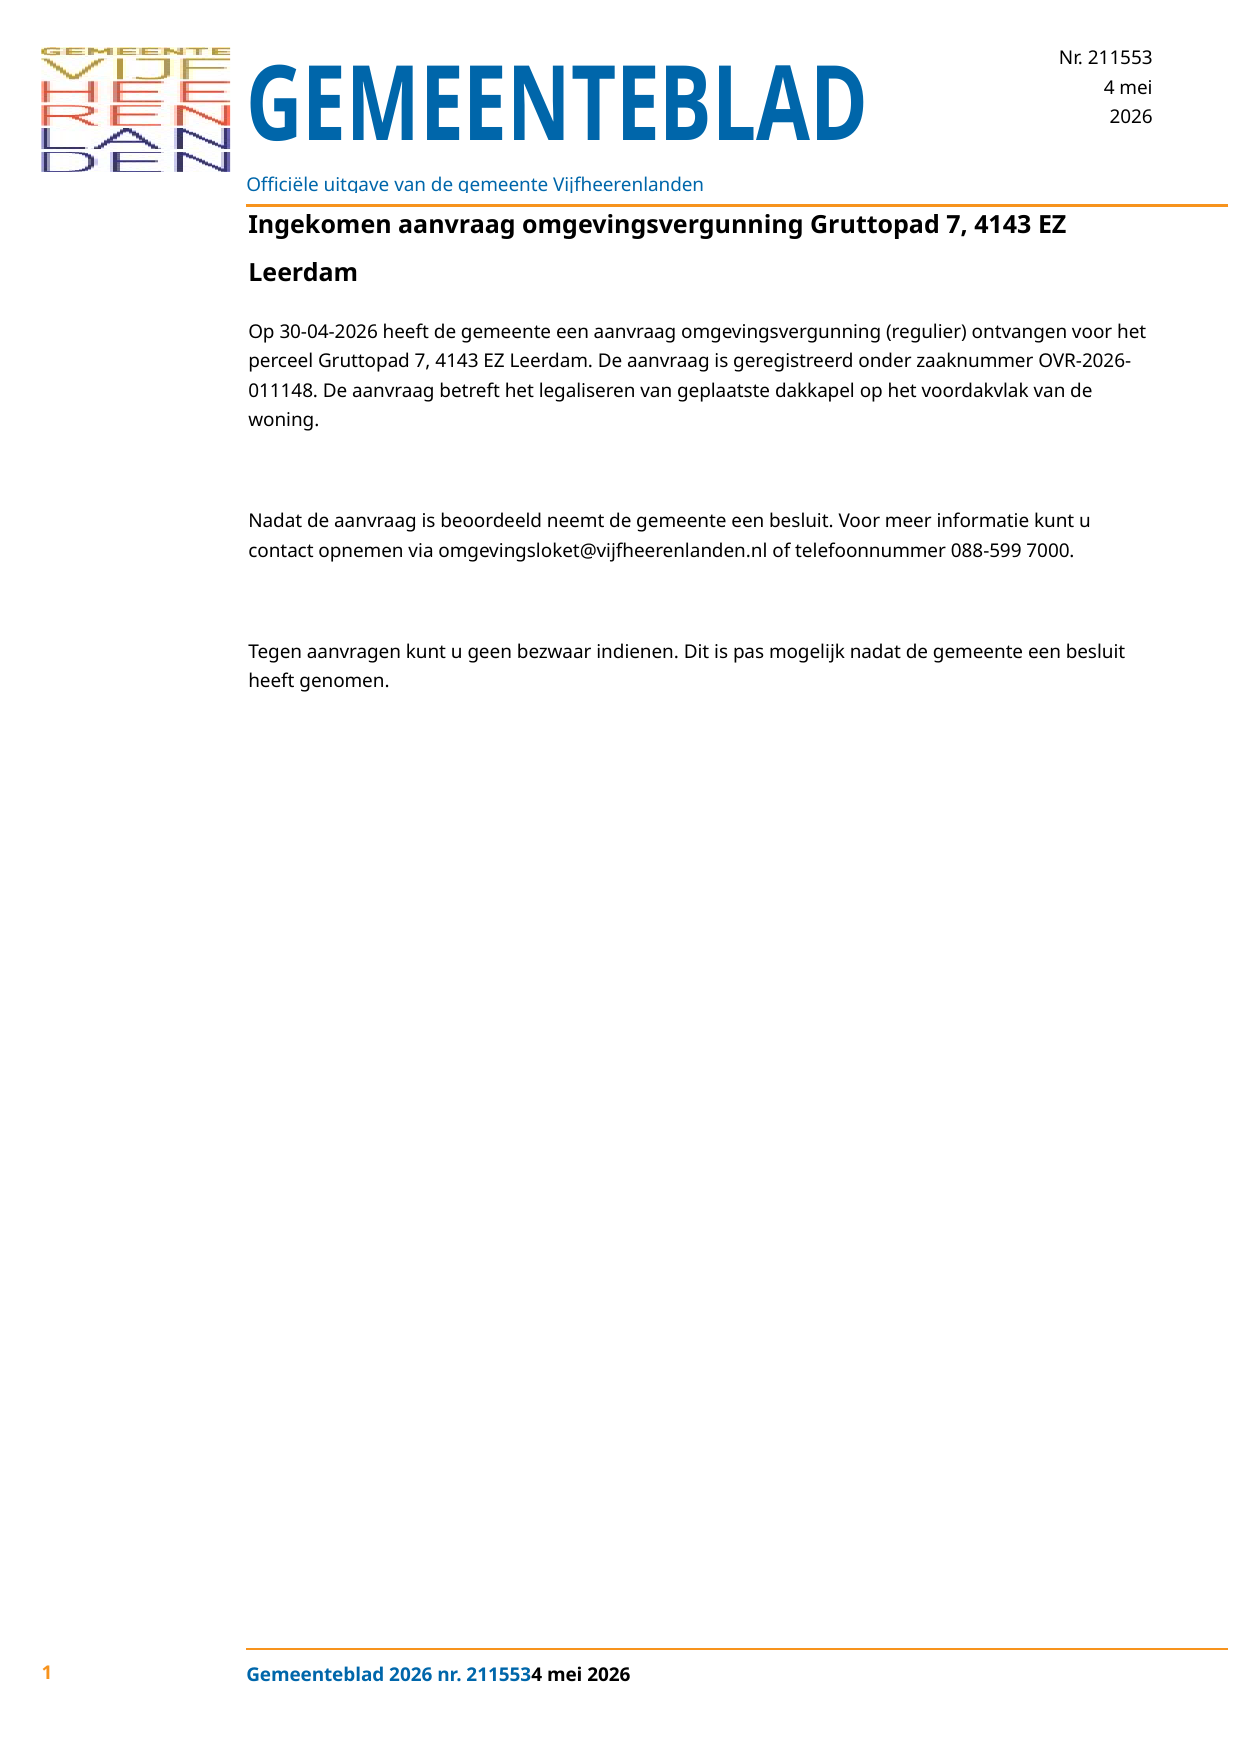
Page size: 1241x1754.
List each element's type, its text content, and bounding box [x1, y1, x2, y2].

picture [41, 47, 231, 172]
text Op 30-04-2026 heeft de gemeente een aanvraag omgevingsvergunning (regulier) ontvangen voor het perceel Gruttopad 7, 4143 EZ Leerdam. De aanvraag is geregistreerd onder zaaknummer OVR-2026-011148. De aanvraag betreft het legaliseren van geplaatste dakkapel op het voordakvlak van de woning. [248, 318, 1152, 432]
text Tegen aanvragen kunt u geen bezwaar indienen. Dit is pas mogelijk nadat de gemeente een besluit heeft genomen. [248, 638, 1152, 693]
text Nadat de aanvraag is beoordeeld neemt de gemeente een besluit. Voor meer informatie kunt u contact opnemen via omgevingsloket@vijfheerenlanden.nl of telefoonnummer 088-599 7000. [248, 507, 1152, 563]
text Ingekomen aanvraag omgevingsvergunning Gruttopad 7, 4143 EZ Leerdam [248, 207, 1152, 288]
